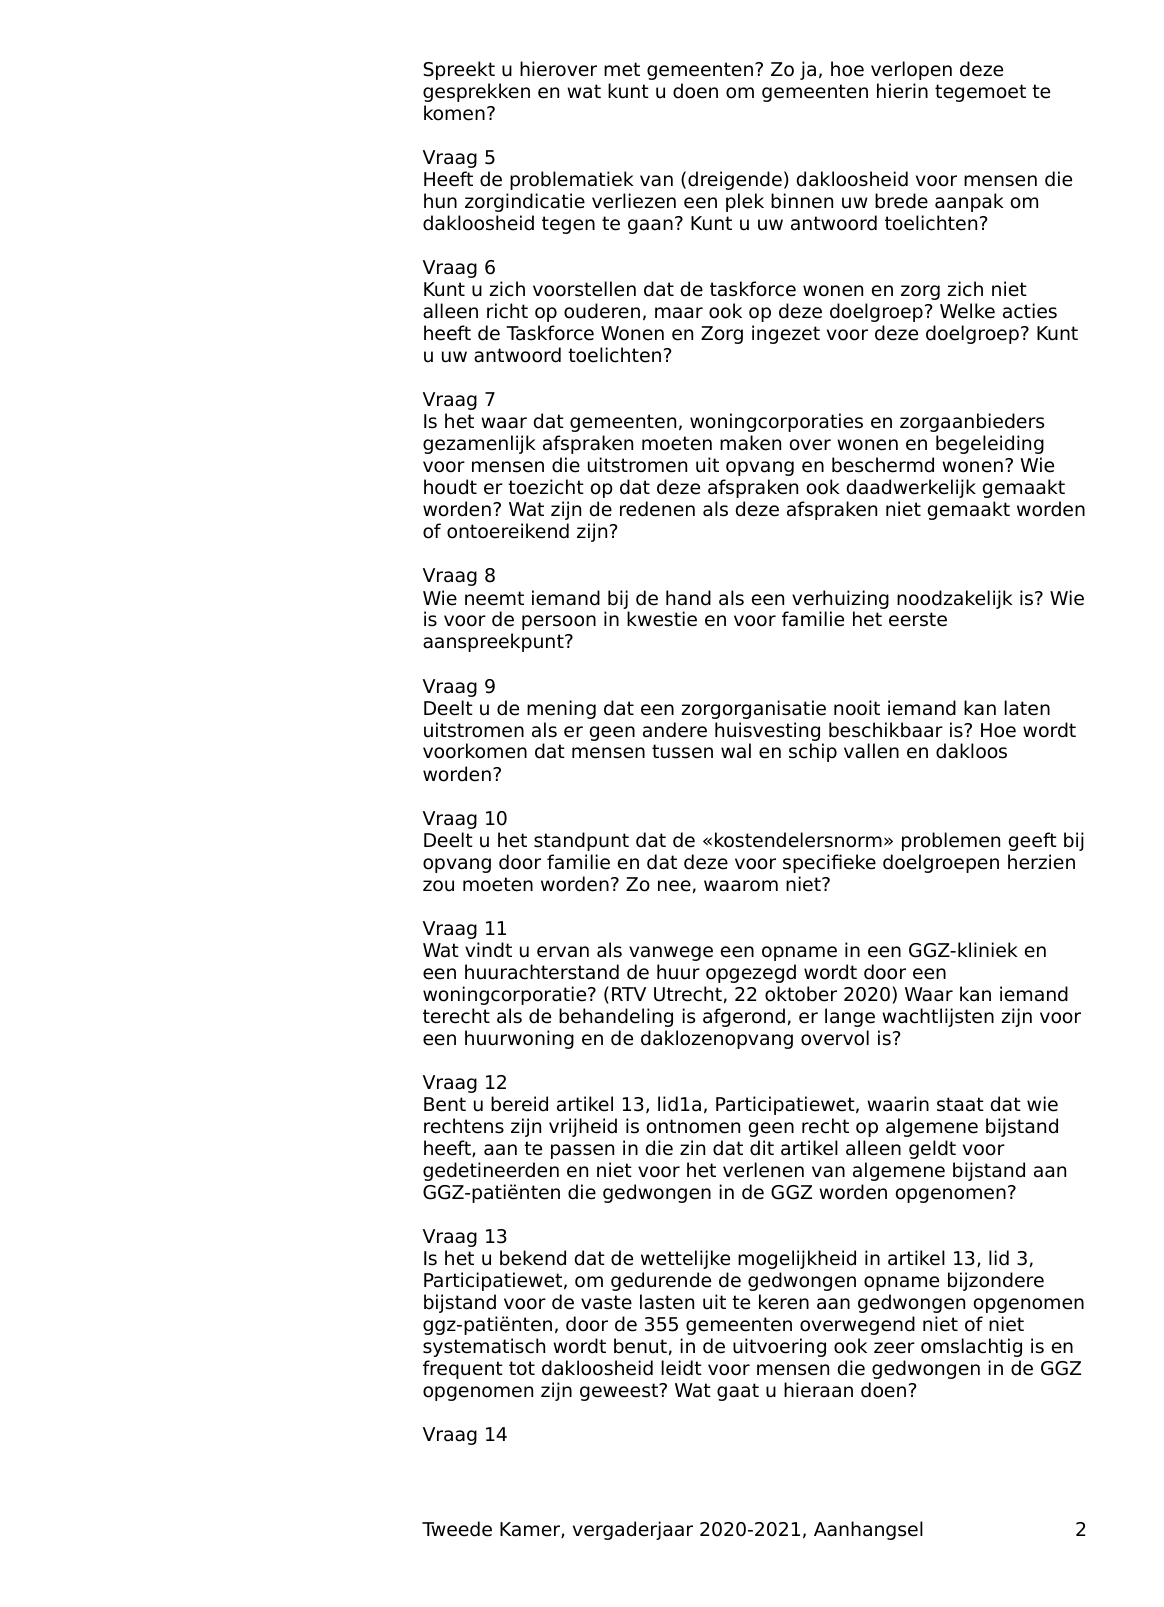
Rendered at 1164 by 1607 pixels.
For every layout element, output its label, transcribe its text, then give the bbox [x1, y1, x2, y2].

text Vraag 9 [422, 676, 1087, 697]
text Spreekt u hierover met gemeenten? Zo ja, hoe verlopen deze gesprekken en wat kunt u doen om gemeenten hierin tegemoet te komen? [422, 59, 1087, 125]
text Vraag 14 [422, 1424, 1087, 1446]
text Vraag 10 [422, 808, 1087, 829]
text Kunt u zich voorstellen dat de taskforce wonen en zorg zich niet alleen richt op ouderen, maar ook op deze doelgroep? Welke acties heeft de Taskforce Wonen en Zorg ingezet voor deze doelgroep? Kunt u uw antwoord toelichten? [422, 279, 1087, 367]
text Wie neemt iemand bij de hand als een verhuizing noodzakelijk is? Wie is voor de persoon in kwestie en voor familie het eerste aanspreekpunt? [422, 587, 1087, 653]
text Wat vindt u ervan als vanwege een opname in een GGZ-kliniek en een huurachterstand de huur opgezegd wordt door een woningcorporatie? (RTV Utrecht, 22 oktober 2020) Waar kan iemand terecht als de behandeling is afgerond, er lange wachtlijsten zijn voor een huurwoning en de daklozenopvang overvol is? [422, 940, 1087, 1049]
text Bent u bereid artikel 13, lid1a, Participatiewet, waarin staat dat wie rechtens zijn vrijheid is ontnomen geen recht op algemene bijstand heeft, aan te passen in die zin dat dit artikel alleen geldt voor gedetineerden en niet voor het verlenen van algemene bijstand aan GGZ-patiënten die gedwongen in de GGZ worden opgenomen? [422, 1094, 1087, 1204]
text Vraag 7 [422, 389, 1087, 411]
text Vraag 11 [422, 918, 1087, 940]
text Heeft de problematiek van (dreigende) dakloosheid voor mensen die hun zorgindicatie verliezen een plek binnen uw brede aanpak om dakloosheid tegen te gaan? Kunt u uw antwoord toelichten? [422, 169, 1087, 235]
text Vraag 6 [422, 257, 1087, 279]
text Deelt u de mening dat een zorgorganisatie nooit iemand kan laten uitstromen als er geen andere huisvesting beschikbaar is? Hoe wordt voorkomen dat mensen tussen wal en schip vallen en dakloos worden? [422, 697, 1087, 785]
text Vraag 12 [422, 1072, 1087, 1094]
text Vraag 5 [422, 147, 1087, 169]
text Deelt u het standpunt dat de «kostendelersnorm» problemen geeft bij opvang door familie en dat deze voor specifieke doelgroepen herzien zou moeten worden? Zo nee, waarom niet? [422, 829, 1087, 896]
text Vraag 8 [422, 565, 1087, 587]
text Is het waar dat gemeenten, woningcorporaties en zorgaanbieders gezamenlijk afspraken moeten maken over wonen en begeleiding voor mensen die uitstromen uit opvang en beschermd wonen? Wie houdt er toezicht op dat deze afspraken ook daadwerkelijk gemaakt worden? Wat zijn de redenen als deze afspraken niet gemaakt worden of ontoereikend zijn? [422, 411, 1087, 543]
text Vraag 13 [422, 1226, 1087, 1248]
text Is het u bekend dat de wettelijke mogelijkheid in artikel 13, lid 3, Participatiewet, om gedurende de gedwongen opname bijzondere bijstand voor de vaste lasten uit te keren aan gedwongen opgenomen ggz-patiënten, door de 355 gemeenten overwegend niet of niet systematisch wordt benut, in de uitvoering ook zeer omslachtig is en frequent tot dakloosheid leidt voor mensen die gedwongen in de GGZ opgenomen zijn geweest? Wat gaat u hieraan doen? [422, 1248, 1087, 1402]
